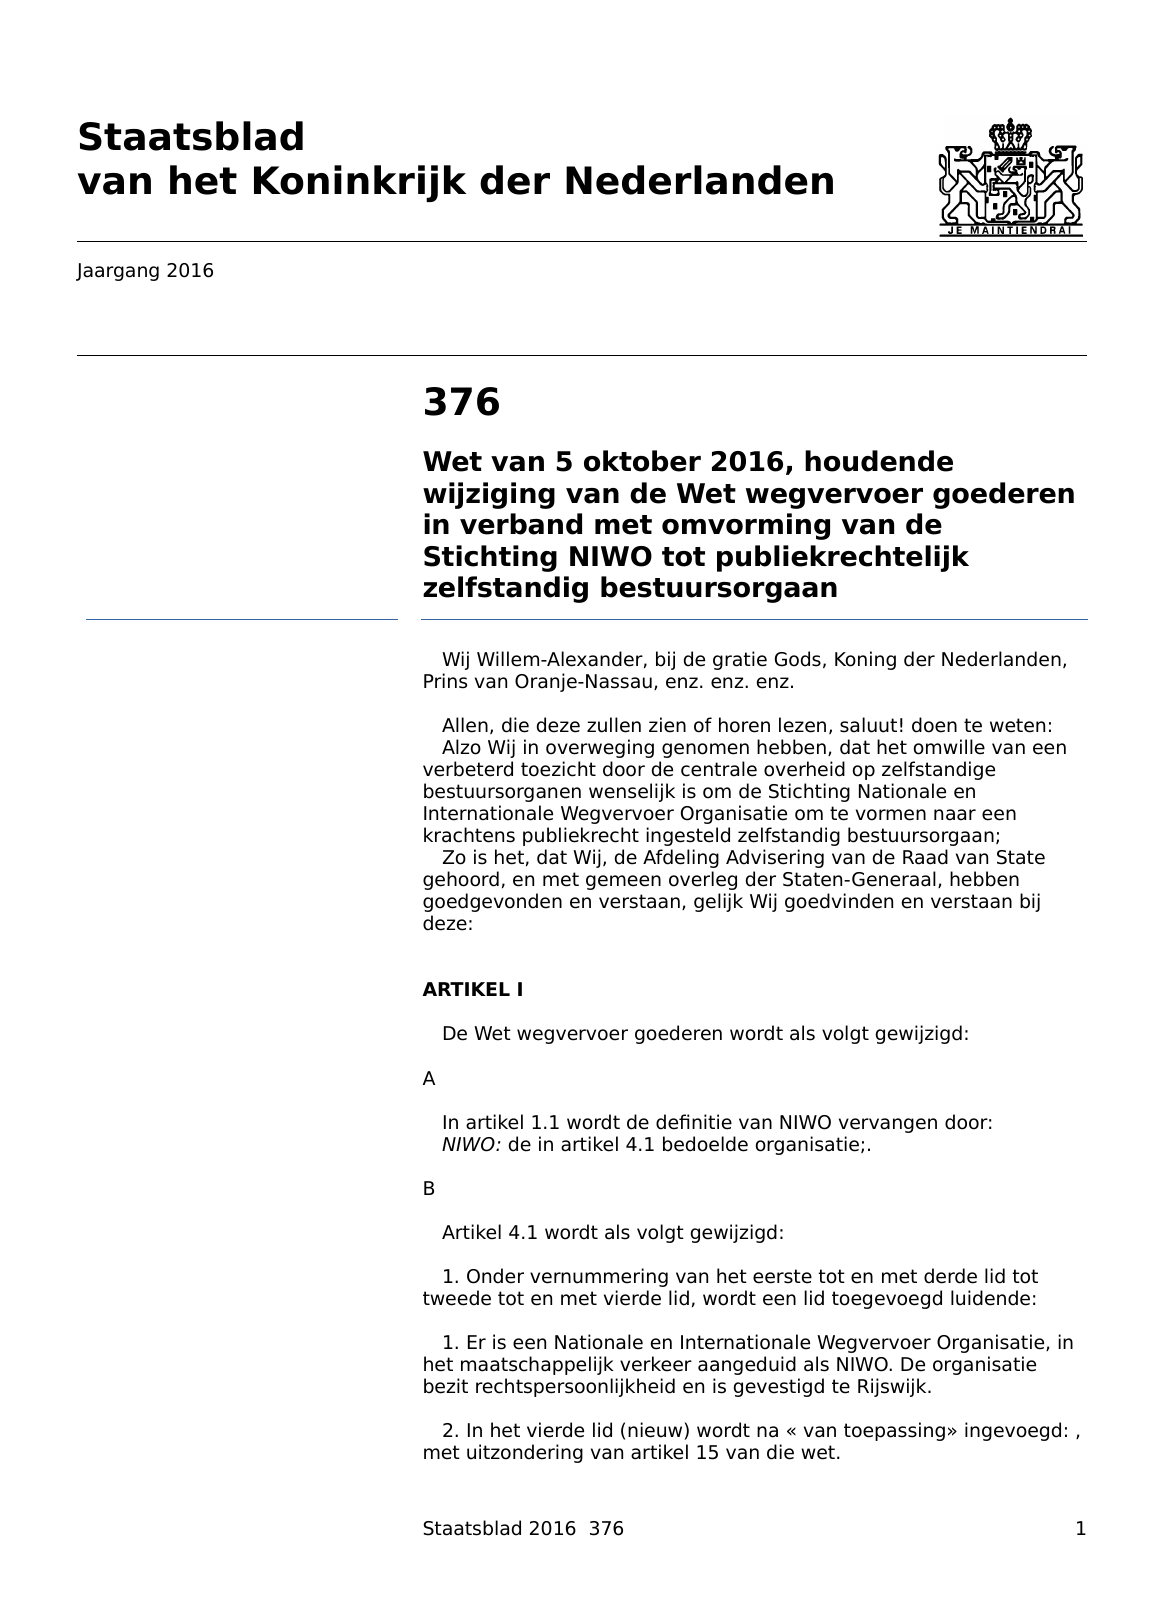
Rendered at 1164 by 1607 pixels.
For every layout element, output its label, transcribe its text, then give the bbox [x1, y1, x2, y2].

text B [422, 1178, 1087, 1200]
text Wij Willem-Alexander, bij de gratie Gods, Koning der Nederlanden, Prins van Oranje-Nassau, enz. enz. enz. [422, 649, 1087, 693]
text 2. In het vierde lid (nieuw) wordt na « van toepassing» ingevoegd: , met uitzondering van artikel 15 van die wet. [422, 1420, 1087, 1464]
text A [422, 1067, 1087, 1089]
subtitle ARTIKEL I [422, 979, 1087, 1001]
picture [936, 115, 1087, 240]
text De Wet wegvervoer goederen wordt als volgt gewijzigd: [422, 1023, 1087, 1045]
text Artikel 4.1 wordt als volgt gewijzigd: [422, 1222, 1087, 1244]
text 1. Er is een Nationale en Internationale Wegvervoer Organisatie, in het maatschappelijk verkeer aangeduid als NIWO. De organisatie bezit rechtspersoonlijkheid en is gevestigd te Rijswijk. [422, 1332, 1087, 1398]
subtitle 376 [422, 381, 1087, 424]
text Allen, die deze zullen zien of horen lezen, saluut! doen te weten: [422, 715, 1087, 737]
table_header Staatsblad van het Koninkrijk der Nederlanden [77, 100, 886, 241]
table_cell Jaargang 2016 [77, 242, 1087, 355]
text Alzo Wij in overweging genomen hebben, dat het omwille van een verbeterd toezicht door de centrale overheid op zelfstandige bestuursorganen wenselijk is om de Stichting Nationale en Internationale Wegvervoer Organisatie om te vormen naar een krachtens publiekrecht ingesteld zelfstandig bestuursorgaan; [422, 737, 1087, 847]
text NIWO: de in artikel 4.1 bedoelde organisatie;. [422, 1133, 1087, 1156]
text Zo is het, dat Wij, de Afdeling Advisering van de Raad van State gehoord, en met gemeen overleg der Staten-Generaal, hebben goedgevonden en verstaan, gelijk Wij goedvinden en verstaan bij deze: [422, 847, 1087, 935]
text 1. Onder vernummering van het eerste tot en met derde lid tot tweede tot en met vierde lid, wordt een lid toegevoegd luidende: [422, 1266, 1087, 1310]
text In artikel 1.1 wordt de definitie van NIWO vervangen door: [422, 1112, 1087, 1133]
table_header [886, 100, 1087, 241]
text Wet van 5 oktober 2016, houdende wijziging van de Wet wegvervoer goederen in verband met omvorming van de Stichting NIWO tot publiekrechtelijk zelfstandig bestuursorgaan [422, 447, 1087, 604]
